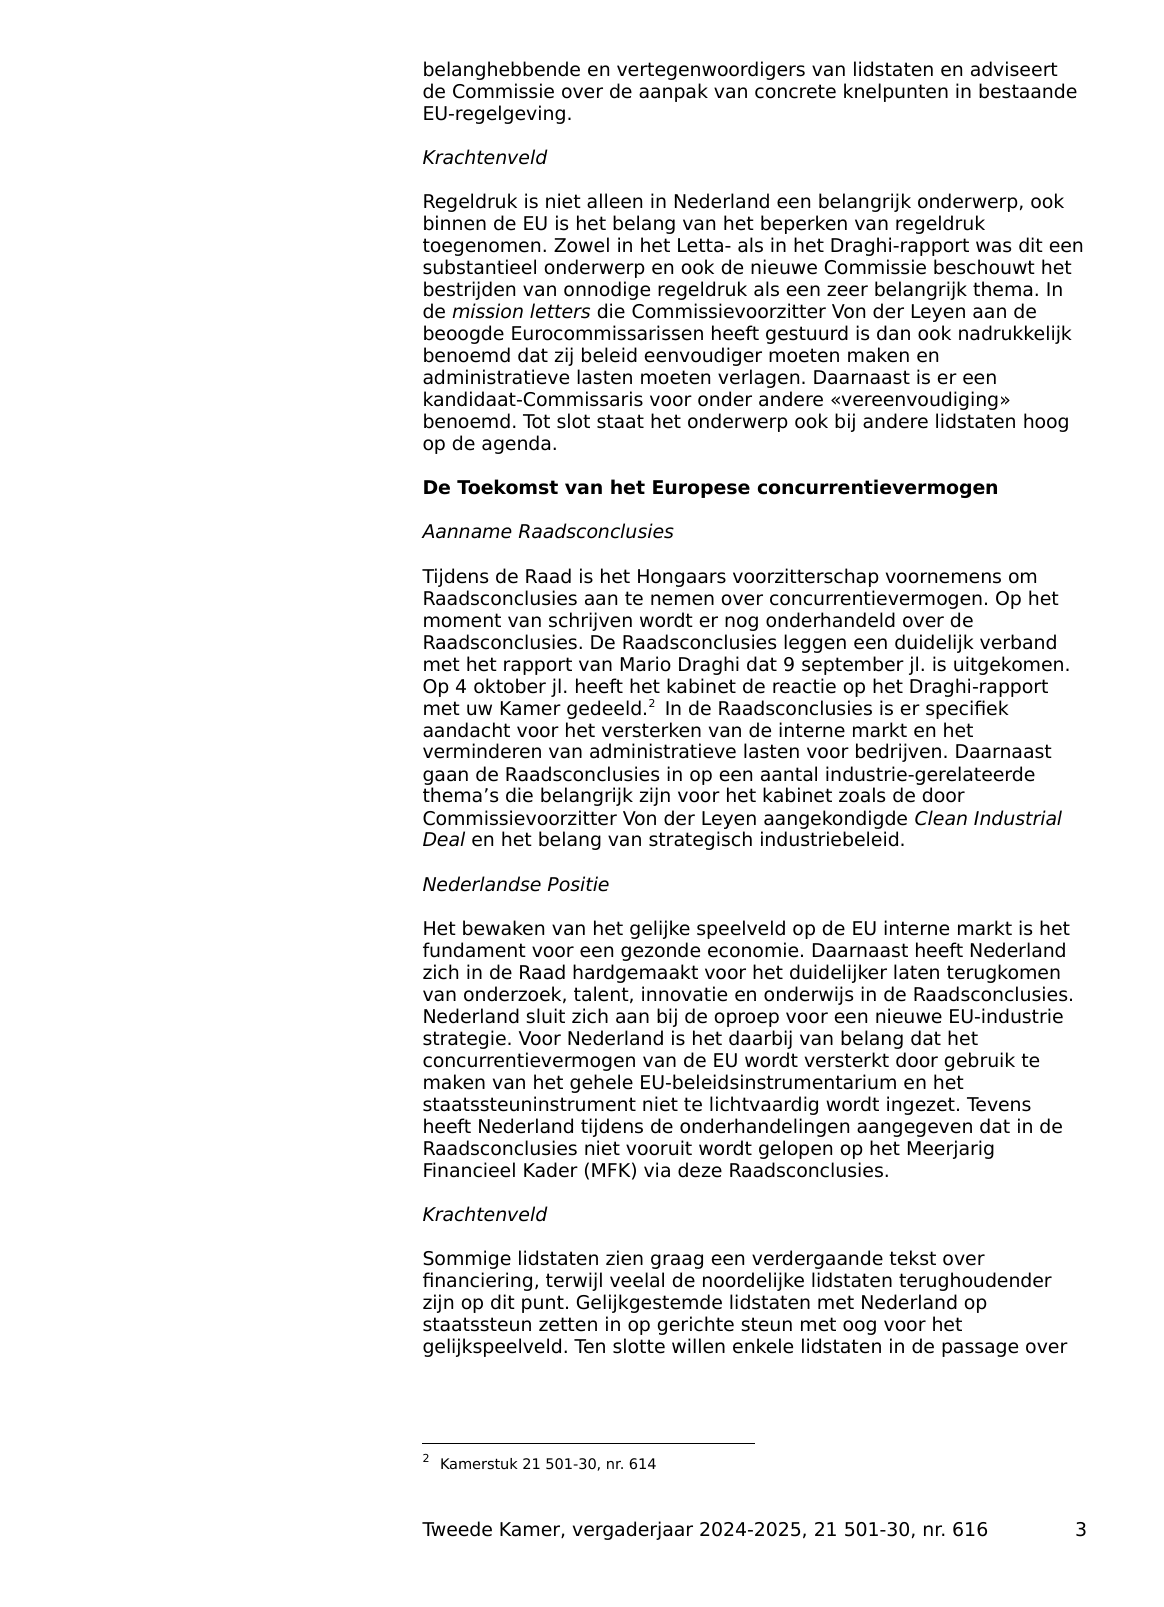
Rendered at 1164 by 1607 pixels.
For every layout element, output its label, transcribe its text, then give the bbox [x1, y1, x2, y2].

text Tijdens de Raad is het Hongaars voorzitterschap voornemens om Raadsconclusies aan te nemen over concurrentievermogen. Op het moment van schrijven wordt er nog onderhandeld over de Raadsconclusies. De Raadsconclusies leggen een duidelijk verband met het rapport van Mario Draghi dat 9 september jl. is uitgekomen. Op 4 oktober jl. heeft het kabinet de reactie op het Draghi-rapport met uw Kamer gedeeld. In de Raadsconclusies is er specifiek aandacht voor het versterken van de interne markt en het verminderen van administratieve lasten voor bedrijven. Daarnaast gaan de Raadsconclusies in op een aantal industrie-gerelateerde thema’s die belangrijk zijn voor het kabinet zoals de door Commissievoorzitter Von der Leyen aangekondigde Clean Industrial Deal en het belang van strategisch industriebeleid. [422, 566, 1087, 851]
subtitle De Toekomst van het Europese concurrentievermogen [422, 477, 1087, 499]
text Het bewaken van het gelijke speelveld op de EU interne markt is het fundament voor een gezonde economie. Daarnaast heeft Nederland zich in de Raad hardgemaakt voor het duidelijker laten terugkomen van onderzoek, talent, innovatie en onderwijs in de Raadsconclusies. Nederland sluit zich aan bij de oproep voor een nieuwe EU-industrie strategie. Voor Nederland is het daarbij van belang dat het concurrentievermogen van de EU wordt versterkt door gebruik te maken van het gehele EU-beleidsinstrumentarium en het staatssteuninstrument niet te lichtvaardig wordt ingezet. Tevens heeft Nederland tijdens de onderhandelingen aangegeven dat in de Raadsconclusies niet vooruit wordt gelopen op het Meerjarig Financieel Kader (MFK) via deze Raadsconclusies. [422, 918, 1087, 1181]
subtitle Krachtenveld [422, 1204, 1087, 1226]
text Sommige lidstaten zien graag een verdergaande tekst over financiering, terwijl veelal de noordelijke lidstaten terughoudender zijn op dit punt. Gelijkgestemde lidstaten met Nederland op staatssteun zetten in op gerichte steun met oog voor het gelijkspeelveld. Ten slotte willen enkele lidstaten in de passage over [422, 1248, 1087, 1358]
text Kamerstuk 21 501-30, nr. 614 [422, 1452, 1087, 1474]
subtitle Aanname Raadsconclusies [422, 521, 1087, 543]
subtitle Nederlandse Positie [422, 873, 1087, 896]
text Regeldruk is niet alleen in Nederland een belangrijk onderwerp, ook binnen de EU is het belang van het beperken van regeldruk toegenomen. Zowel in het Letta- als in het Draghi-rapport was dit een substantieel onderwerp en ook de nieuwe Commissie beschouwt het bestrijden van onnodige regeldruk als een zeer belangrijk thema. In de mission letters die Commissievoorzitter Von der Leyen aan de beoogde Eurocommissarissen heeft gestuurd is dan ook nadrukkelijk benoemd dat zij beleid eenvoudiger moeten maken en administratieve lasten moeten verlagen. Daarnaast is er een kandidaat-Commissaris voor onder andere «vereenvoudiging» benoemd. Tot slot staat het onderwerp ook bij andere lidstaten hoog op de agenda. [422, 191, 1087, 455]
subtitle Krachtenveld [422, 147, 1087, 169]
text belanghebbende en vertegenwoordigers van lidstaten en adviseert de Commissie over de aanpak van concrete knelpunten in bestaande EU-regelgeving. [422, 59, 1087, 125]
